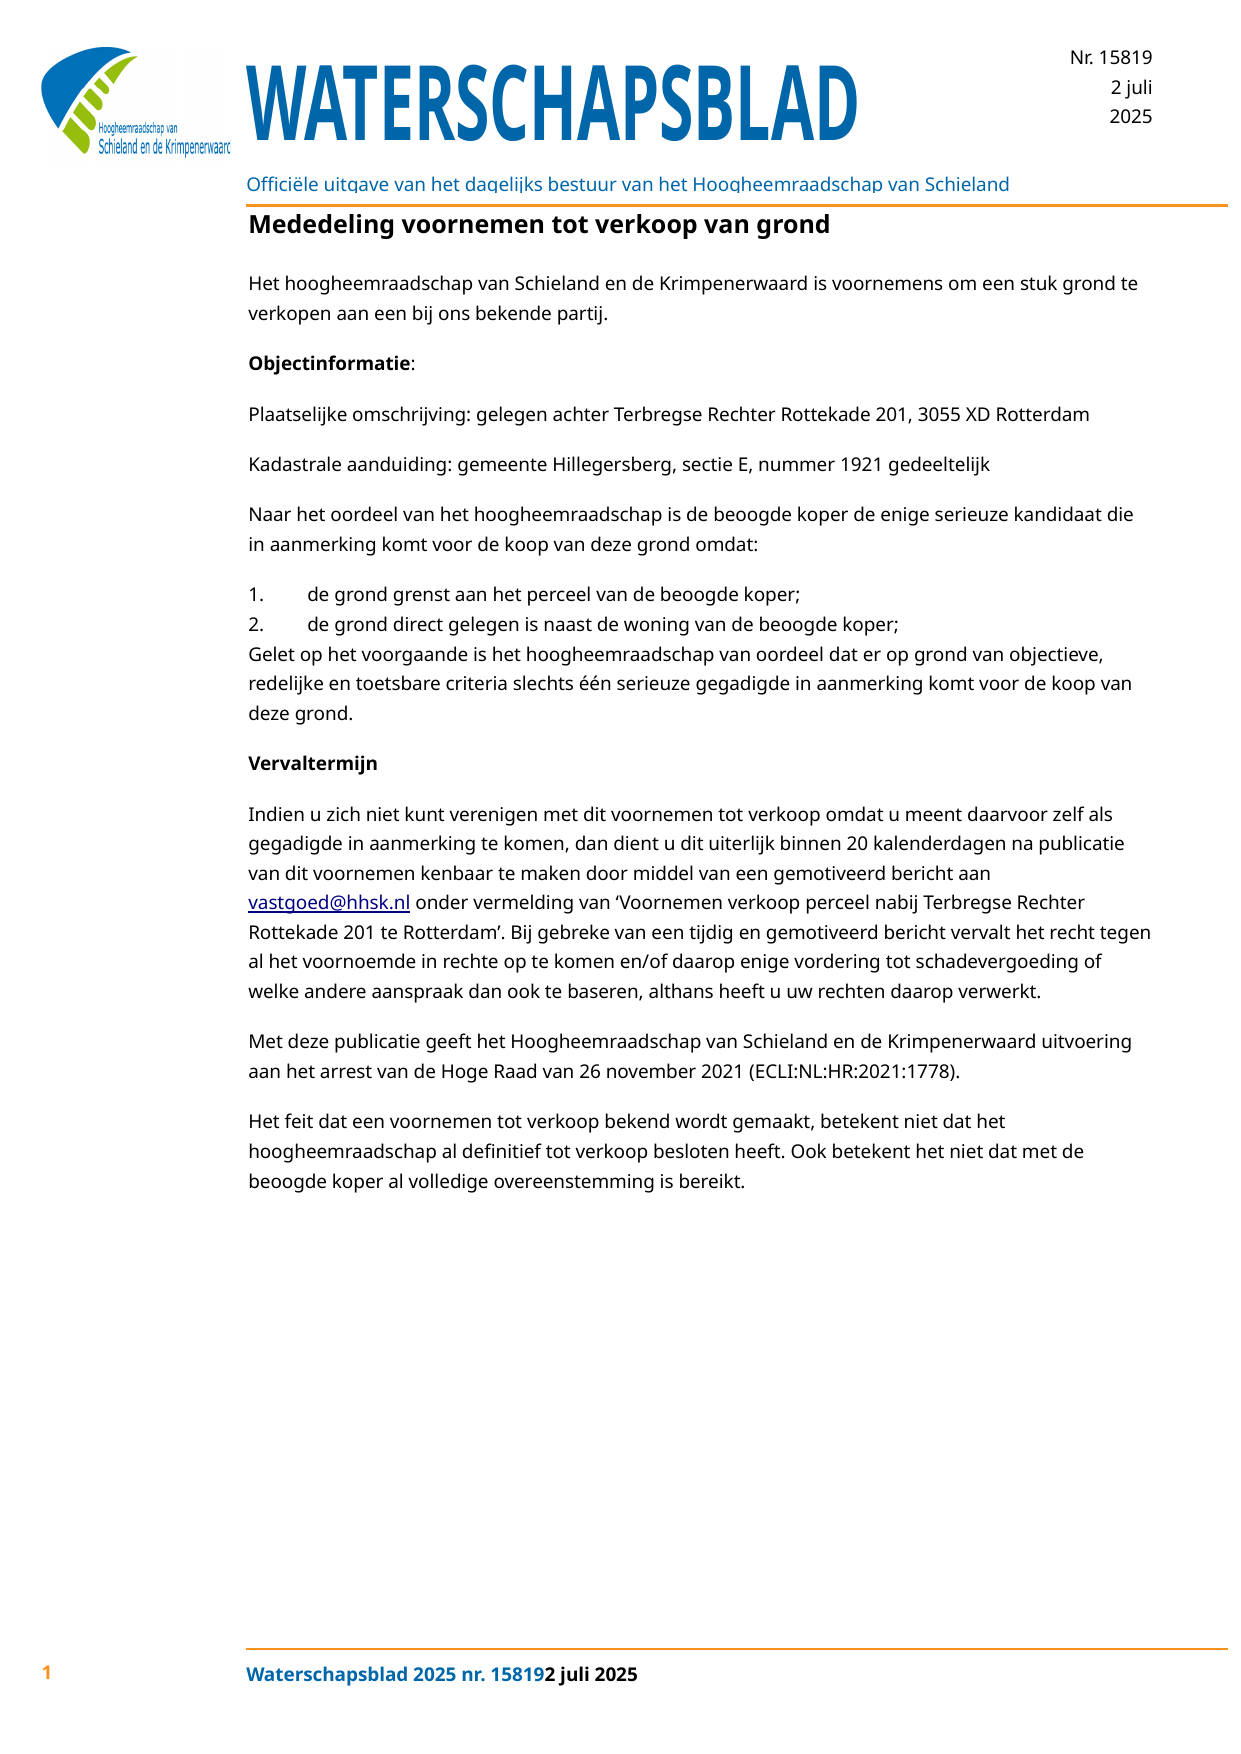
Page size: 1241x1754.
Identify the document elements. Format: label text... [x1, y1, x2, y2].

text Met deze publicatie geeft het Hoogheemraadschap van Schieland en de Krimpenerwaard uitvoering aan het arrest van de Hoge Raad van 26 november 2021 (ECLI:NL:HR:2021:1778). [248, 1029, 1152, 1084]
text Het feit dat een voornemen tot verkoop bekend wordt gemaakt, betekent niet dat het hoogheemraadschap al definitief tot verkoop besloten heeft. Ook betekent het niet dat met de beoogde koper al volledige overeenstemming is bereikt. [248, 1109, 1152, 1193]
text Objectinformatie: [248, 350, 1152, 376]
picture [41, 47, 231, 172]
text Mededeling voornemen tot verkoop van grond [248, 207, 1152, 241]
text Plaatselijke omschrijving: gelegen achter Terbregse Rechter Rottekade 201, 3055 XD Rotterdam [248, 401, 1152, 426]
text Naar het oordeel van het hoogheemraadschap is de beoogde koper de enige serieuze kandidaat die in aanmerking komt voor de koop van deze grond omdat: [248, 502, 1152, 557]
text Vervaltermijn [248, 750, 1152, 776]
text Kadastrale aanduiding: gemeente Hillegersberg, sectie E, nummer 1921 gedeeltelijk [248, 451, 1152, 477]
text Indien u zich niet kunt verenigen met dit voornemen tot verkoop omdat u meent daarvoor zelf als gegadigde in aanmerking te komen, dan dient u dit uiterlijk binnen 20 kalenderdagen na publicatie van dit voornemen kenbaar te maken door middel van een gemotiveerd bericht aan vastgoed@hhsk.nl onder vermelding van ‘Voornemen verkoop perceel nabij Terbregse Rechter Rottekade 201 te Rotterdam’. Bij gebreke van een tijdig en gemotiveerd bericht vervalt het recht tegen al het voornoemde in rechte op te komen en/of daarop enige vordering tot schadevergoeding of welke andere aanspraak dan ook te baseren, althans heeft u uw rechten daarop verwerkt. [248, 801, 1152, 1004]
list de grond direct gelegen is naast de woning van de beoogde koper; [248, 611, 1152, 637]
list de grond grenst aan het perceel van de beoogde koper; [248, 582, 1152, 607]
text Gelet op het voorgaande is het hoogheemraadschap van oordeel dat er op grond van objectieve, redelijke en toetsbare criteria slechts één serieuze gegadigde in aanmerking komt voor de koop van deze grond. [248, 641, 1152, 726]
text Het hoogheemraadschap van Schieland en de Krimpenerwaard is voornemens om een stuk grond te verkopen aan een bij ons bekende partij. [248, 270, 1152, 326]
